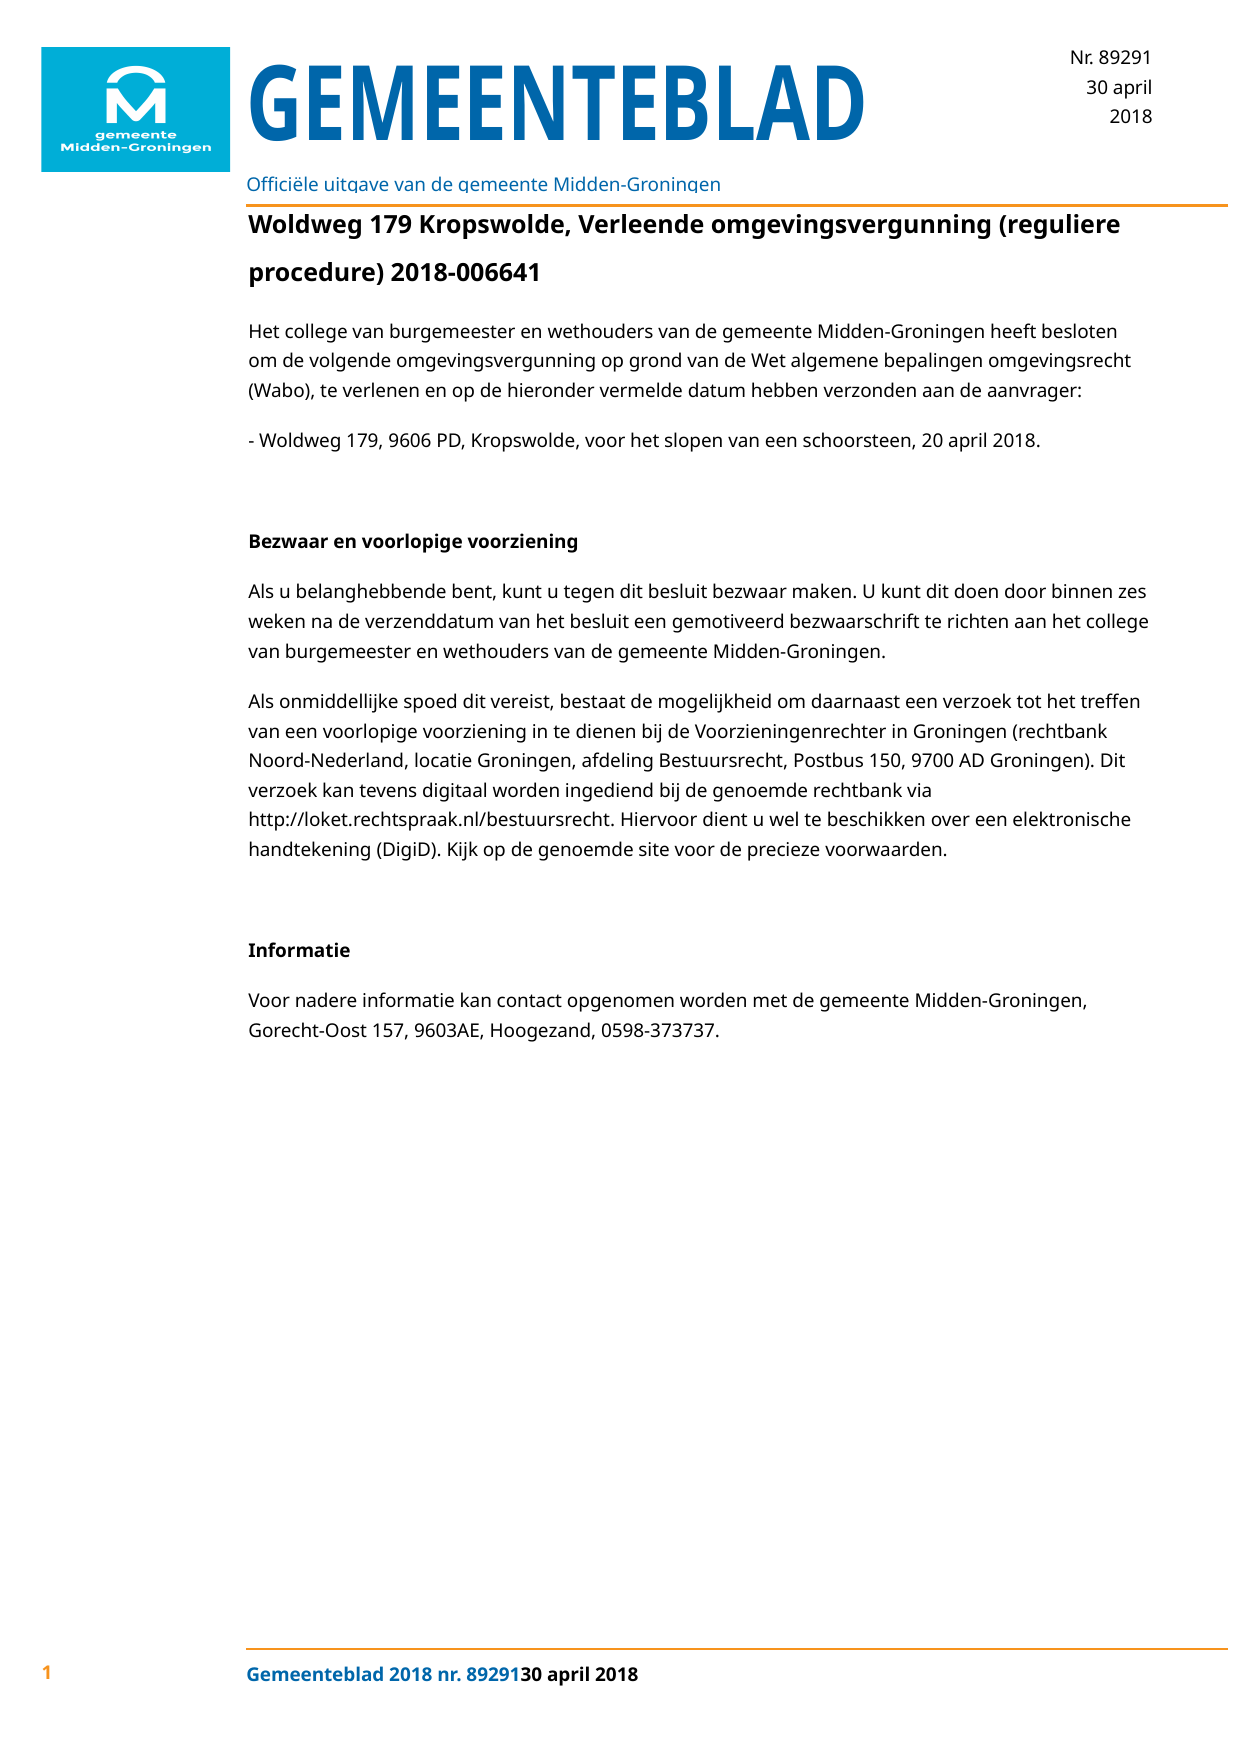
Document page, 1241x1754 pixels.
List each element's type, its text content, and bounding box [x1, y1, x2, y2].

text Als u belanghebbende bent, kunt u tegen dit besluit bezwaar maken. U kunt dit doen door binnen zes weken na de verzenddatum van het besluit een gemotiveerd bezwaarschrift te richten aan het college van burgemeester en wethouders van de gemeente Midden-Groningen. [248, 579, 1152, 664]
text - Woldweg 179, 9606 PD, Kropswolde, voor het slopen van een schoorsteen, 20 april 2018. [248, 427, 1152, 453]
picture [107, 89, 165, 122]
text Voor nadere informatie kan contact opgenomen worden met de gemeente Midden-Groningen, Gorecht-Oost 157, 9603AE, Hoogezand, 0598-373737. [248, 987, 1152, 1043]
text Bezwaar en voorlopige voorziening [248, 528, 1152, 554]
text Het college van burgemeester en wethouders van de gemeente Midden-Groningen heeft besloten om de volgende omgevingsvergunning op grond van de Wet algemene bepalingen omgevingsrecht (Wabo), te verlenen en op de hieronder vermelde datum hebben verzonden aan de aanvrager: [248, 318, 1152, 403]
text Informatie [248, 937, 1152, 963]
picture [108, 66, 164, 82]
text Als onmiddellijke spoed dit vereist, bestaat de mogelijkheid om daarnaast een verzoek tot het treffen van een voorlopige voorziening in te dienen bij de Voorzieningenrechter in Groningen (rechtbank Noord-Nederland, locatie Groningen, afdeling Bestuursrecht, Postbus 150, 9700 AD Groningen). Dit verzoek kan tevens digitaal worden ingediend bij de genoemde rechtbank via http://loket.rechtspraak.nl/bestuursrecht. Hiervoor dient u wel te beschikken over een elektronische handtekening (DigiD). Kijk op de genoemde site voor de precieze voorwaarden. [248, 688, 1152, 862]
picture [184, 146, 190, 153]
text Woldweg 179 Kropswolde, Verleende omgevingsvergunning (reguliere procedure) 2018-006641 [248, 207, 1152, 288]
